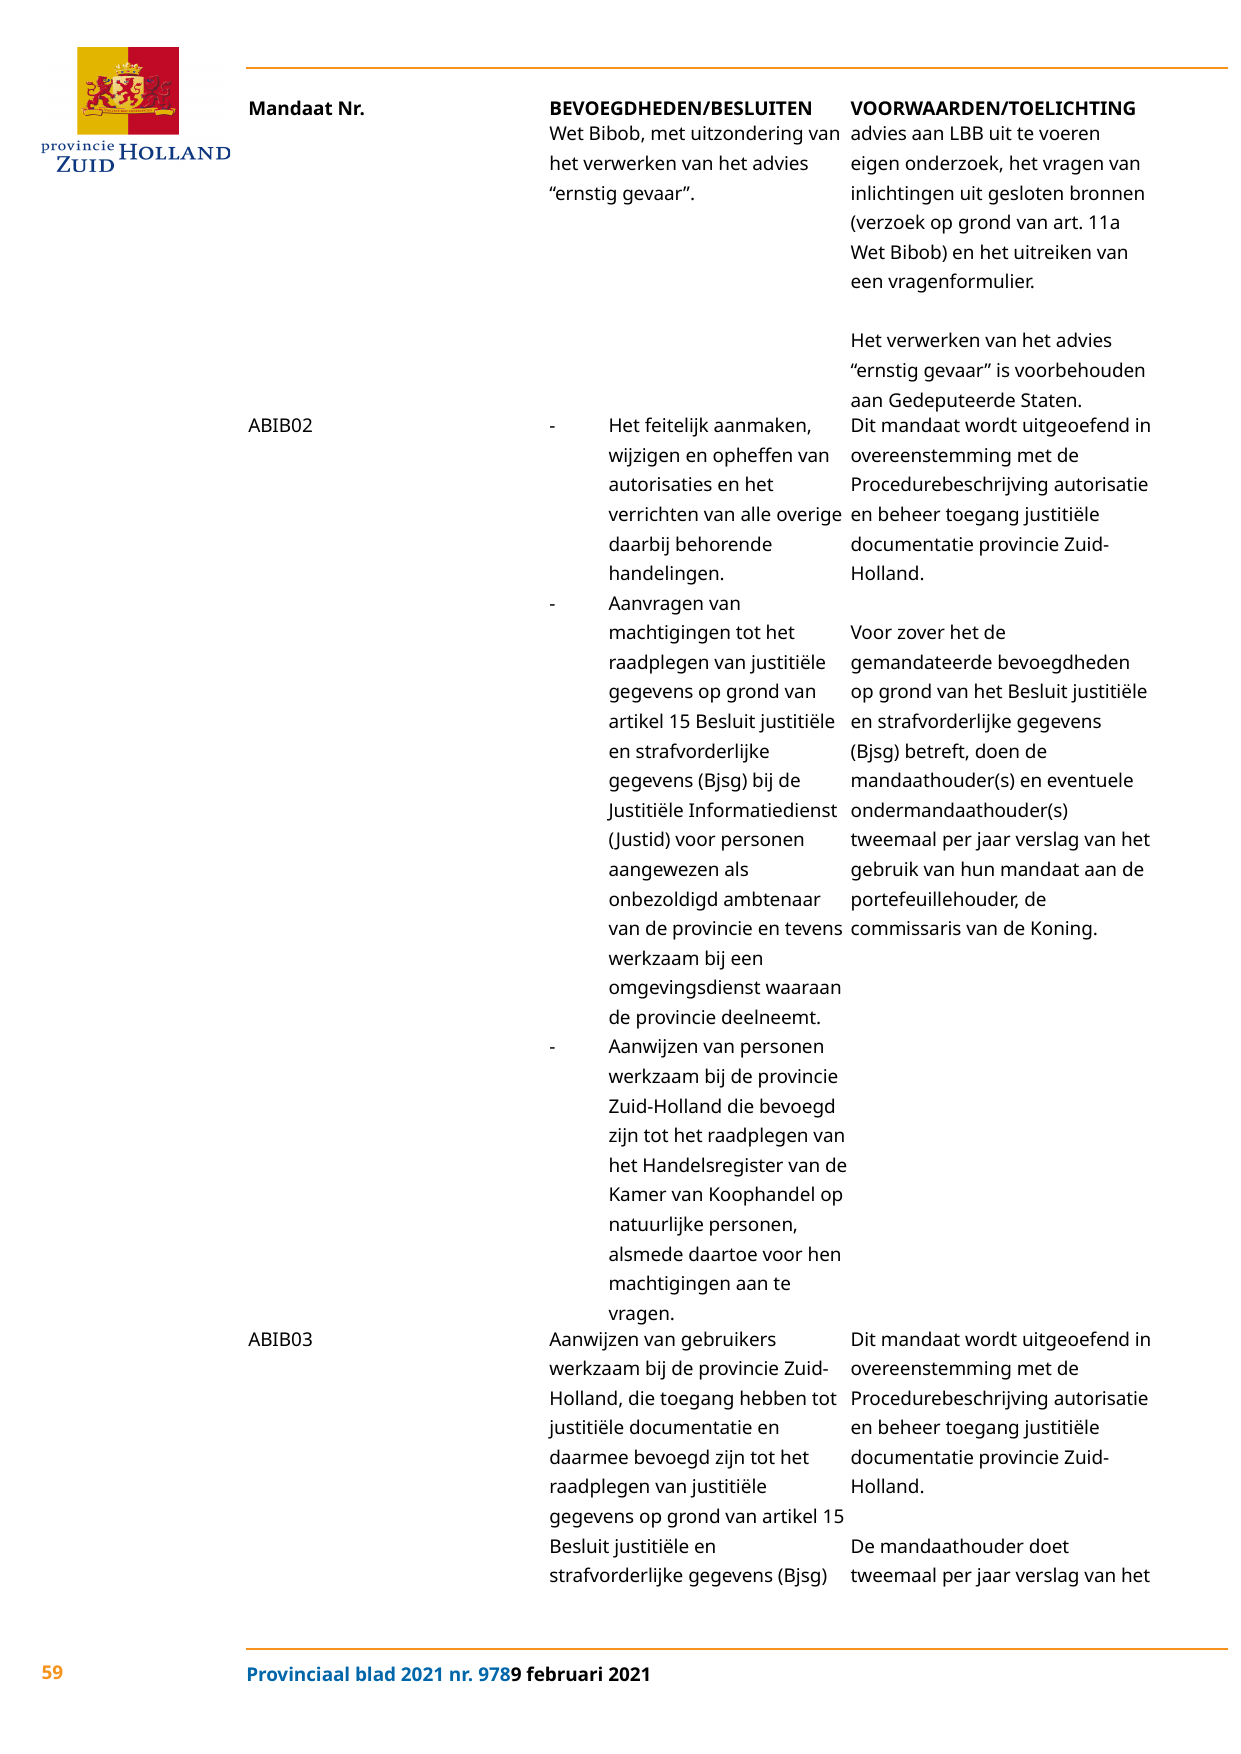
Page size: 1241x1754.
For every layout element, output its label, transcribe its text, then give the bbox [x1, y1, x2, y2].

table_header VOORWAARDEN/TOELICHTING [850, 95, 1152, 121]
picture [41, 47, 231, 172]
table_cell Het feitelijk aanmaken, wijzigen en opheffen van autorisaties en het verrichten van alle overige daarbij behorende handelingen. Aanvragen van machtigingen tot het raadplegen van justitiële gegevens op grond van artikel 15 Besluit justitiële en strafvorderlijke gegevens (Bjsg) bij de Justitiële Informatiedienst (Justid) voor personen aangewezen als onbezoldigd ambtenaar van de provincie en tevens werkzaam bij een omgevingsdienst waaraan de provincie deelneemt. Aanwijzen van personen werkzaam bij de provincie Zuid-Holland die bevoegd zijn tot het raadplegen van het Handelsregister van de Kamer van Koophandel op natuurlijke personen, alsmede daartoe voor hen machtigingen aan te vragen. [549, 413, 850, 1326]
table_cell Aanwijzen van gebruikers werkzaam bij de provincie Zuid-Holland, die toegang hebben tot justitiële documentatie en daarmee bevoegd zijn tot het raadplegen van justitiële gegevens op grond van artikel 15 Besluit justitiële en strafvorderlijke gegevens (Bjsg) [549, 1326, 850, 1588]
table_header BEVOEGDHEDEN/BESLUITEN [549, 95, 850, 121]
table_cell Dit mandaat wordt uitgeoefend in overeenstemming met de Procedurebeschrijving autorisatie en beheer toegang justitiële documentatie provincie Zuid-Holland. De mandaathouder doet tweemaal per jaar verslag van het [850, 1326, 1152, 1588]
table_cell ABIB03 [248, 1326, 549, 1588]
table_header Mandaat Nr. [248, 95, 549, 121]
table_cell advies aan LBB uit te voeren eigen onderzoek, het vragen van inlichtingen uit gesloten bronnen (verzoek op grond van art. 11a Wet Bibob) en het uitreiken van een vragenformulier. Het verwerken van het advies “ernstig gevaar” is voorbehouden aan Gedeputeerde Staten. [850, 121, 1152, 412]
table_cell Dit mandaat wordt uitgeoefend in overeenstemming met de Procedurebeschrijving autorisatie en beheer toegang justitiële documentatie provincie Zuid-Holland. Voor zover het de gemandateerde bevoegdheden op grond van het Besluit justitiële en strafvorderlijke gegevens (Bjsg) betreft, doen de mandaathouder(s) en eventuele ondermandaathouder(s) tweemaal per jaar verslag van het gebruik van hun mandaat aan de portefeuillehouder, de commissaris van de Koning. [850, 413, 1152, 1326]
table_cell [248, 121, 549, 412]
table_cell ABIB02 [248, 413, 549, 1326]
table_cell Wet Bibob, met uitzondering van het verwerken van het advies “ernstig gevaar”. [549, 121, 850, 412]
